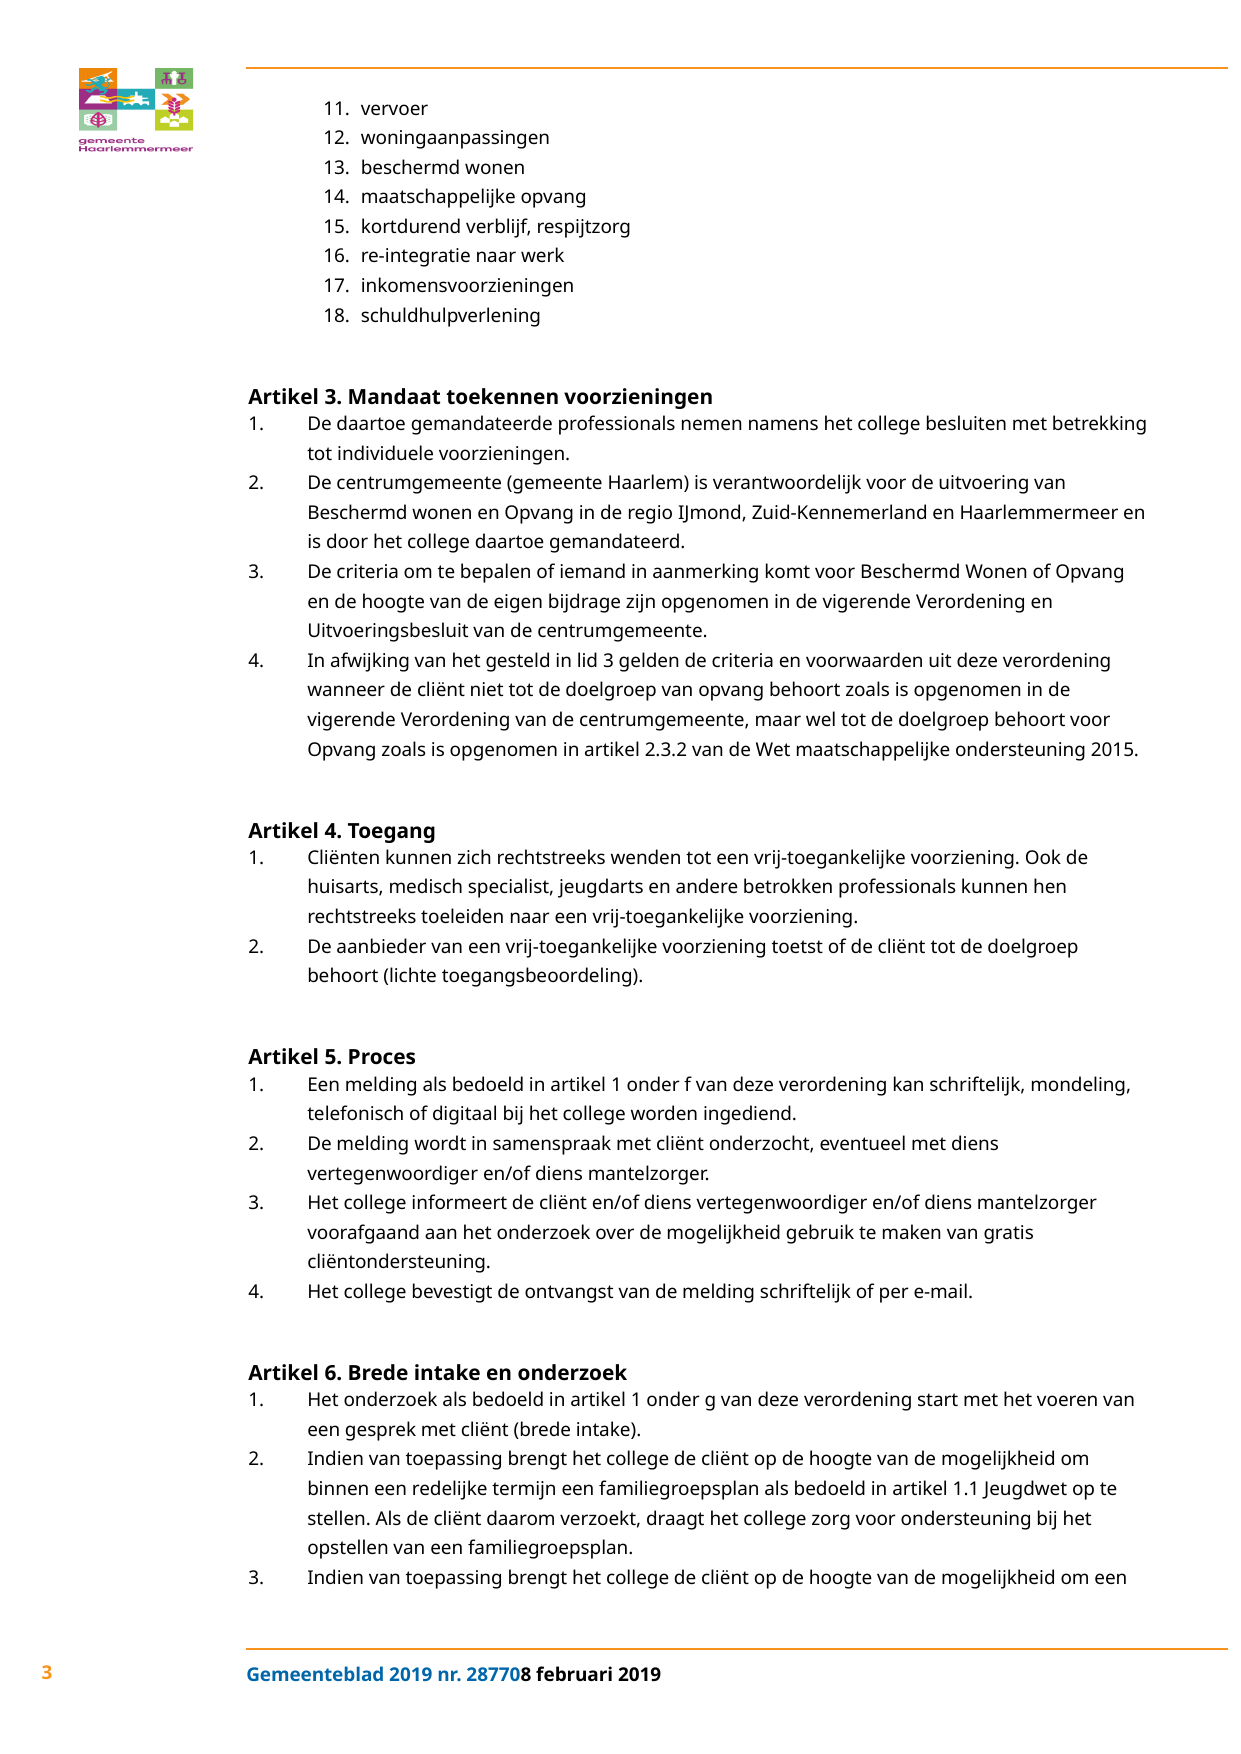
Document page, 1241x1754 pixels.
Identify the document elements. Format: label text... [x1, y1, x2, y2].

list Het onderzoek als bedoeld in artikel 1 onder g van deze verordening start met het voeren van een gesprek met cliënt (brede intake). [248, 1386, 1152, 1442]
list woningaanpassingen [323, 124, 1152, 150]
list beschermd wonen [323, 154, 1152, 180]
text Artikel 6. Brede intake en onderzoek [248, 1358, 1152, 1386]
list inkomensvoorzieningen [323, 272, 1152, 298]
list vervoer [323, 95, 1152, 121]
list De daartoe gemandateerde professionals nemen namens het college besluiten met betrekking tot individuele voorzieningen. [248, 410, 1152, 466]
text Artikel 4. Toegang [248, 816, 1152, 844]
list Het college informeert de cliënt en/of diens vertegenwoordiger en/of diens mantelzorger voorafgaand aan het onderzoek over de mogelijkheid gebruik te maken van gratis cliëntondersteuning. [248, 1189, 1152, 1274]
list kortdurend verblijf, respijtzorg [323, 213, 1152, 239]
list Cliënten kunnen zich rechtstreeks wenden tot een vrij-toegankelijke voorziening. Ook de huisarts, medisch specialist, jeugdarts en andere betrokken professionals kunnen hen rechtstreeks toeleiden naar een vrij-toegankelijke voorziening. [248, 844, 1152, 929]
list De centrumgemeente (gemeente Haarlem) is verantwoordelijk voor de uitvoering van Beschermd wonen en Opvang in de regio IJmond, Zuid-Kennemerland en Haarlemmermeer en is door het college daartoe gemandateerd. [248, 469, 1152, 554]
text Artikel 3. Mandaat toekennen voorzieningen [248, 382, 1152, 410]
list De melding wordt in samenspraak met cliënt onderzocht, eventueel met diens vertegenwoordiger en/of diens mantelzorger. [248, 1130, 1152, 1185]
list re-integratie naar werk [323, 243, 1152, 268]
list Indien van toepassing brengt het college de cliënt op de hoogte van de mogelijkheid om binnen een redelijke termijn een familiegroepsplan als bedoeld in artikel 1.1 Jeugdwet op te stellen. Als de cliënt daarom verzoekt, draagt het college zorg voor ondersteuning bij het opstellen van een familiegroepsplan. [248, 1446, 1152, 1560]
list Het college bevestigt de ontvangst van de melding schriftelijk of per e-mail. [248, 1278, 1152, 1304]
picture [41, 47, 231, 172]
list schuldhulpverlening [323, 302, 1152, 328]
list Een melding als bedoeld in artikel 1 onder f van deze verordening kan schriftelijk, mondeling, telefonisch of digitaal bij het college worden ingediend. [248, 1071, 1152, 1126]
text Artikel 5. Proces [248, 1042, 1152, 1071]
list De criteria om te bepalen of iemand in aanmerking komt voor Beschermd Wonen of Opvang en de hoogte van de eigen bijdrage zijn opgenomen in de vigerende Verordening en Uitvoeringsbesluit van de centrumgemeente. [248, 558, 1152, 643]
list maatschappelijke opvang [323, 183, 1152, 209]
list In afwijking van het gesteld in lid 3 gelden de criteria en voorwaarden uit deze verordening wanneer de cliënt niet tot de doelgroep van opvang behoort zoals is opgenomen in de vigerende Verordening van de centrumgemeente, maar wel tot de doelgroep behoort voor Opvang zoals is opgenomen in artikel 2.3.2 van de Wet maatschappelijke ondersteuning 2015. [248, 647, 1152, 761]
list Indien van toepassing brengt het college de cliënt op de hoogte van de mogelijkheid om een [248, 1564, 1152, 1590]
list De aanbieder van een vrij-toegankelijke voorziening toetst of de cliënt tot de doelgroep behoort (lichte toegangsbeoordeling). [248, 933, 1152, 988]
